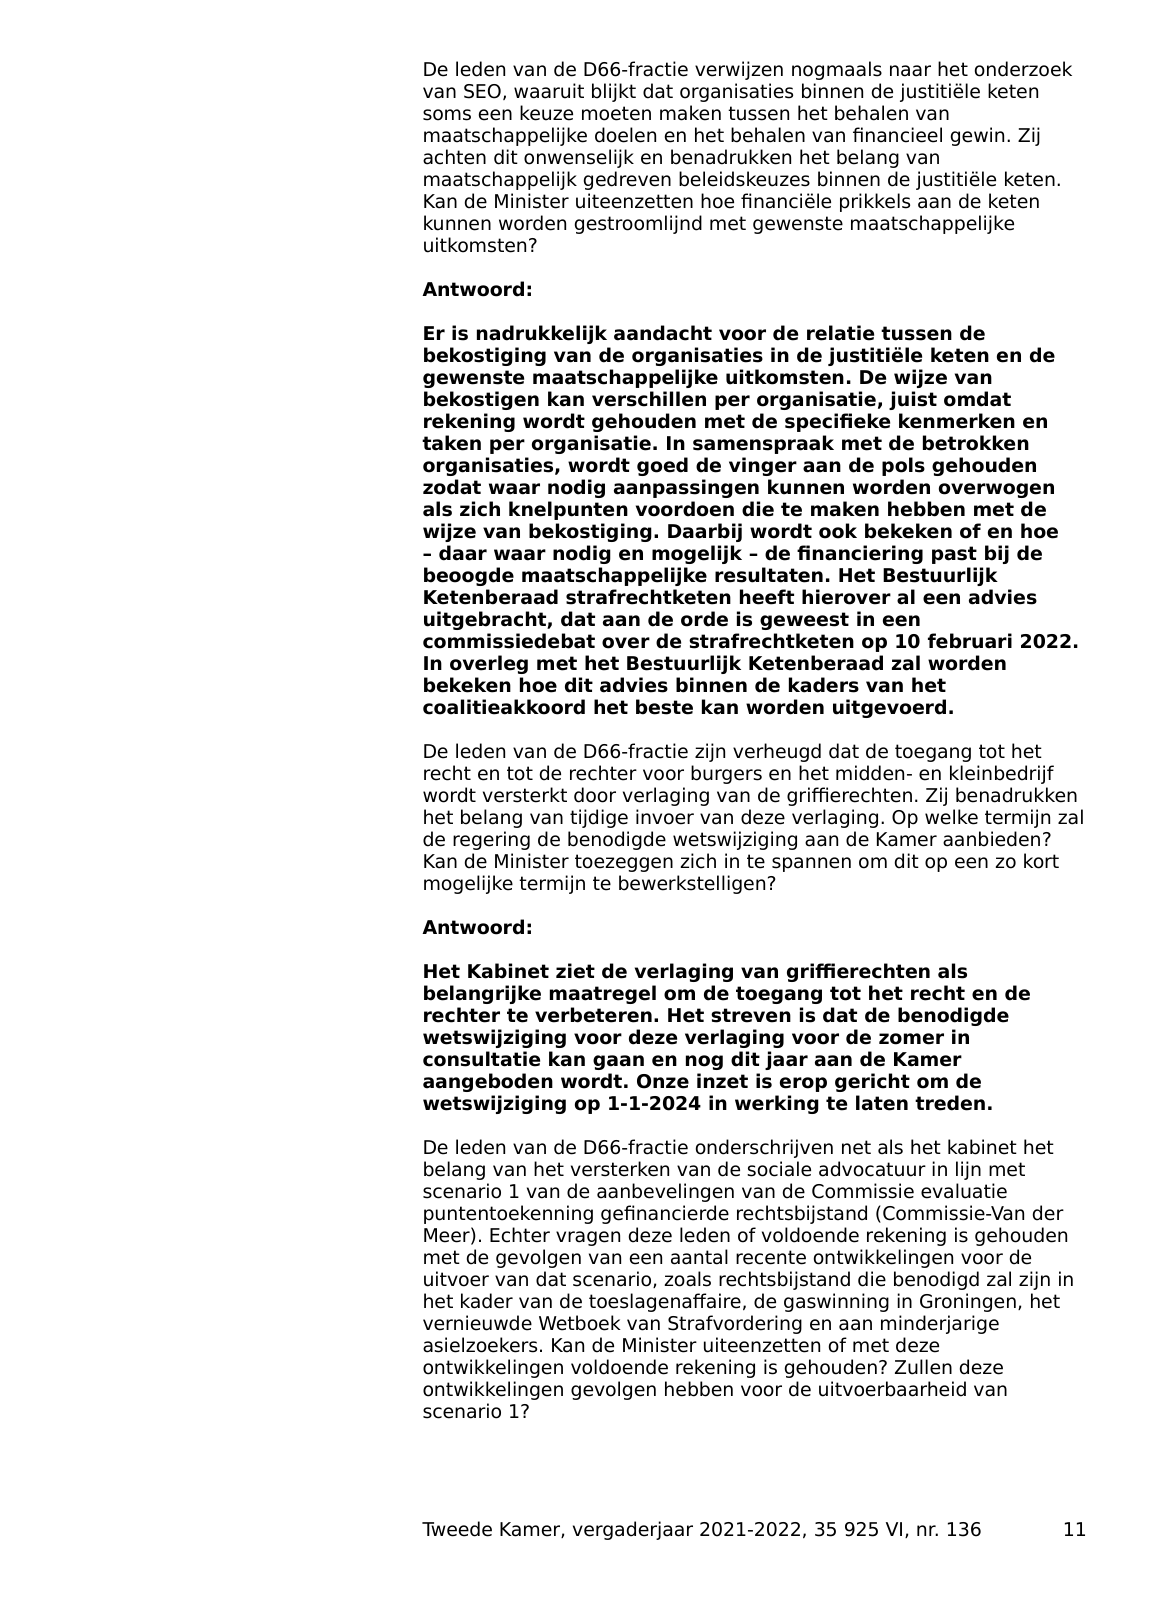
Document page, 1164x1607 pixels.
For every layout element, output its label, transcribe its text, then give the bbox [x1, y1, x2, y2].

text De leden van de D66-fractie onderschrijven net als het kabinet het belang van het versterken van de sociale advocatuur in lijn met scenario 1 van de aanbevelingen van de Commissie evaluatie puntentoekenning gefinancierde rechtsbijstand (Commissie-Van der Meer). Echter vragen deze leden of voldoende rekening is gehouden met de gevolgen van een aantal recente ontwikkelingen voor de uitvoer van dat scenario, zoals rechtsbijstand die benodigd zal zijn in het kader van de toeslagenaffaire, de gaswinning in Groningen, het vernieuwde Wetboek van Strafvordering en aan minderjarige asielzoekers. Kan de Minister uiteenzetten of met deze ontwikkelingen voldoende rekening is gehouden? Zullen deze ontwikkelingen gevolgen hebben voor de uitvoerbaarheid van scenario 1? [422, 1137, 1087, 1423]
text Er is nadrukkelijk aandacht voor de relatie tussen de bekostiging van de organisaties in de justitiële keten en de gewenste maatschappelijke uitkomsten. De wijze van bekostigen kan verschillen per organisatie, juist omdat rekening wordt gehouden met de specifieke kenmerken en taken per organisatie. In samenspraak met de betrokken organisaties, wordt goed de vinger aan de pols gehouden zodat waar nodig aanpassingen kunnen worden overwogen als zich knelpunten voordoen die te maken hebben met de wijze van bekostiging. Daarbij wordt ook bekeken of en hoe – daar waar nodig en mogelijk – de financiering past bij de beoogde maatschappelijke resultaten. Het Bestuurlijk Ketenberaad strafrechtketen heeft hierover al een advies uitgebracht, dat aan de orde is geweest in een commissiedebat over de strafrechtketen op 10 februari 2022. In overleg met het Bestuurlijk Ketenberaad zal worden bekeken hoe dit advies binnen de kaders van het coalitieakkoord het beste kan worden uitgevoerd. [422, 323, 1087, 719]
subtitle Antwoord: [422, 279, 1087, 301]
text De leden van de D66-fractie zijn verheugd dat de toegang tot het recht en tot de rechter voor burgers en het midden- en kleinbedrijf wordt versterkt door verlaging van de griffierechten. Zij benadrukken het belang van tijdige invoer van deze verlaging. Op welke termijn zal de regering de benodigde wetswijziging aan de Kamer aanbieden? Kan de Minister toezeggen zich in te spannen om dit op een zo kort mogelijke termijn te bewerkstelligen? [422, 741, 1087, 895]
text De leden van de D66-fractie verwijzen nogmaals naar het onderzoek van SEO, waaruit blijkt dat organisaties binnen de justitiële keten soms een keuze moeten maken tussen het behalen van maatschappelijke doelen en het behalen van financieel gewin. Zij achten dit onwenselijk en benadrukken het belang van maatschappelijk gedreven beleidskeuzes binnen de justitiële keten. Kan de Minister uiteenzetten hoe financiële prikkels aan de keten kunnen worden gestroomlijnd met gewenste maatschappelijke uitkomsten? [422, 59, 1087, 257]
subtitle Antwoord: [422, 917, 1087, 939]
text Het Kabinet ziet de verlaging van griffierechten als belangrijke maatregel om de toegang tot het recht en de rechter te verbeteren. Het streven is dat de benodigde wetswijziging voor deze verlaging voor de zomer in consultatie kan gaan en nog dit jaar aan de Kamer aangeboden wordt. Onze inzet is erop gericht om de wetswijziging op 1-1-2024 in werking te laten treden. [422, 961, 1087, 1115]
